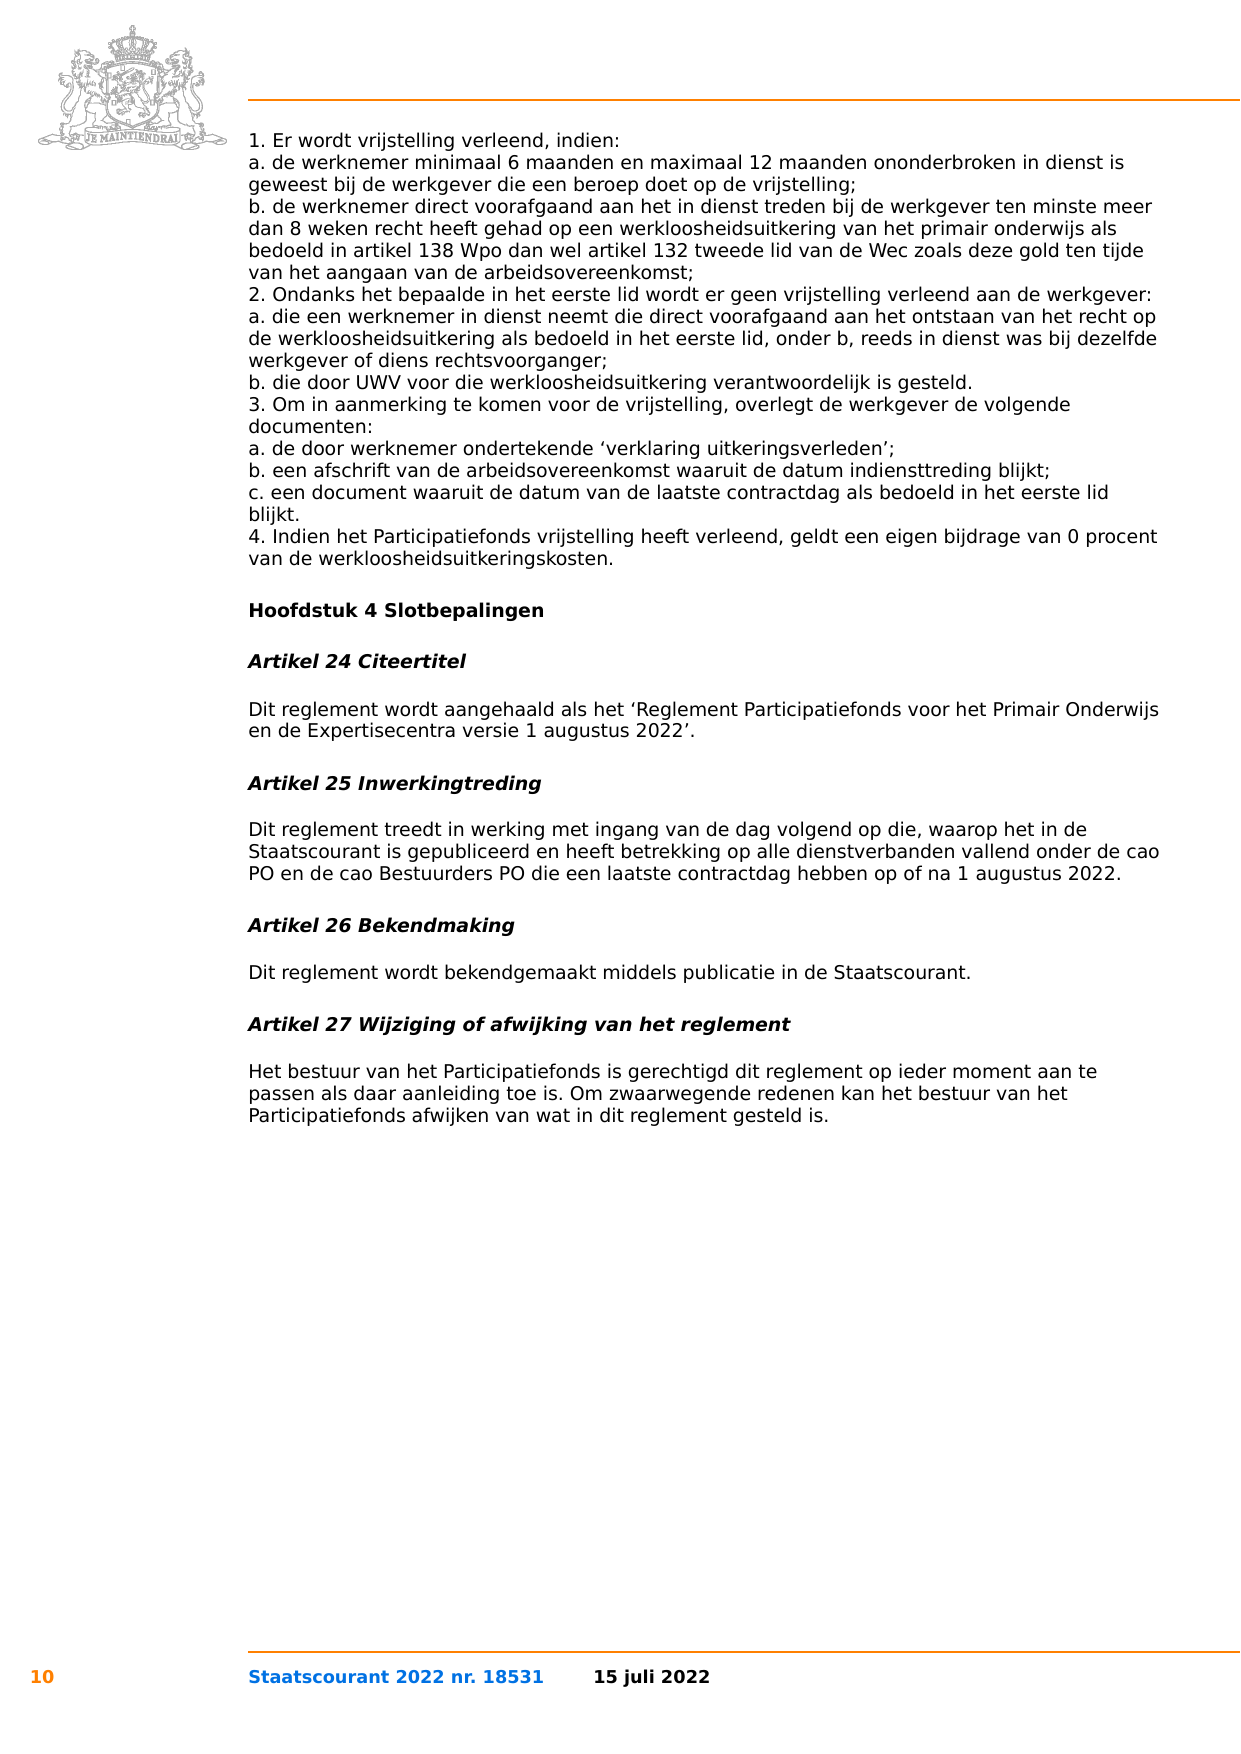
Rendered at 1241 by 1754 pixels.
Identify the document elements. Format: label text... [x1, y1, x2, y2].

text Dit reglement treedt in werking met ingang van de dag volgend op die, waarop het in de Staatscourant is gepubliceerd en heeft betrekking op alle dienstverbanden vallend onder de cao PO en de cao Bestuurders PO die een laatste contractdag hebben op of na 1 augustus 2022. [248, 819, 1163, 885]
text Het bestuur van het Participatiefonds is gerechtigd dit reglement op ieder moment aan te passen als daar aanleiding toe is. Om zwaarwegende redenen kan het bestuur van het Participatiefonds afwijken van wat in dit reglement gesteld is. [248, 1061, 1163, 1127]
text 4. Indien het Participatiefonds vrijstelling heeft verleend, geldt een eigen bijdrage van 0 procent van de werkloosheidsuitkeringskosten. [248, 526, 1163, 569]
text c. een document waaruit de datum van de laatste contractdag als bedoeld in het eerste lid blijkt. [248, 482, 1163, 526]
subtitle Artikel 24 Citeertitel [248, 651, 1163, 673]
text b. die door UWV voor die werkloosheidsuitkering verantwoordelijk is gesteld. [248, 372, 1163, 394]
text Dit reglement wordt aangehaald als het ‘Reglement Participatiefonds voor het Primair Onderwijs en de Expertisecentra versie 1 augustus 2022’. [248, 698, 1163, 742]
text a. die een werknemer in dienst neemt die direct voorafgaand aan het ontstaan van het recht op de werkloosheidsuitkering als bedoeld in het eerste lid, onder b, reeds in dienst was bij dezelfde werkgever of diens rechtsvoorganger; [248, 306, 1163, 372]
text a. de door werknemer ondertekende ‘verklaring uitkeringsverleden’; [248, 438, 1163, 459]
text b. een afschrift van de arbeidsovereenkomst waaruit de datum indiensttreding blijkt; [248, 459, 1163, 482]
text 3. Om in aanmerking te komen voor de vrijstelling, overlegt de werkgever de volgende documenten: [248, 394, 1163, 438]
picture [38, 25, 227, 150]
text Dit reglement wordt bekendgemaakt middels publicatie in de Staatscourant. [248, 962, 1163, 984]
subtitle Hoofdstuk 4 Slotbepalingen [248, 599, 1163, 621]
text 2. Ondanks het bepaalde in het eerste lid wordt er geen vrijstelling verleend aan de werkgever: [248, 284, 1163, 306]
subtitle Artikel 27 Wijziging of afwijking van het reglement [248, 1014, 1163, 1036]
text 1. Er wordt vrijstelling verleend, indien: [248, 130, 1163, 152]
subtitle Artikel 26 Bekendmaking [248, 915, 1163, 937]
text b. de werknemer direct voorafgaand aan het in dienst treden bij de werkgever ten minste meer dan 8 weken recht heeft gehad op een werkloosheidsuitkering van het primair onderwijs als bedoeld in artikel 138 Wpo dan wel artikel 132 tweede lid van de Wec zoals deze gold ten tijde van het aangaan van de arbeidsovereenkomst; [248, 196, 1163, 284]
subtitle Artikel 25 Inwerkingtreding [248, 772, 1163, 794]
text a. de werknemer minimaal 6 maanden en maximaal 12 maanden ononderbroken in dienst is geweest bij de werkgever die een beroep doet op de vrijstelling; [248, 152, 1163, 196]
